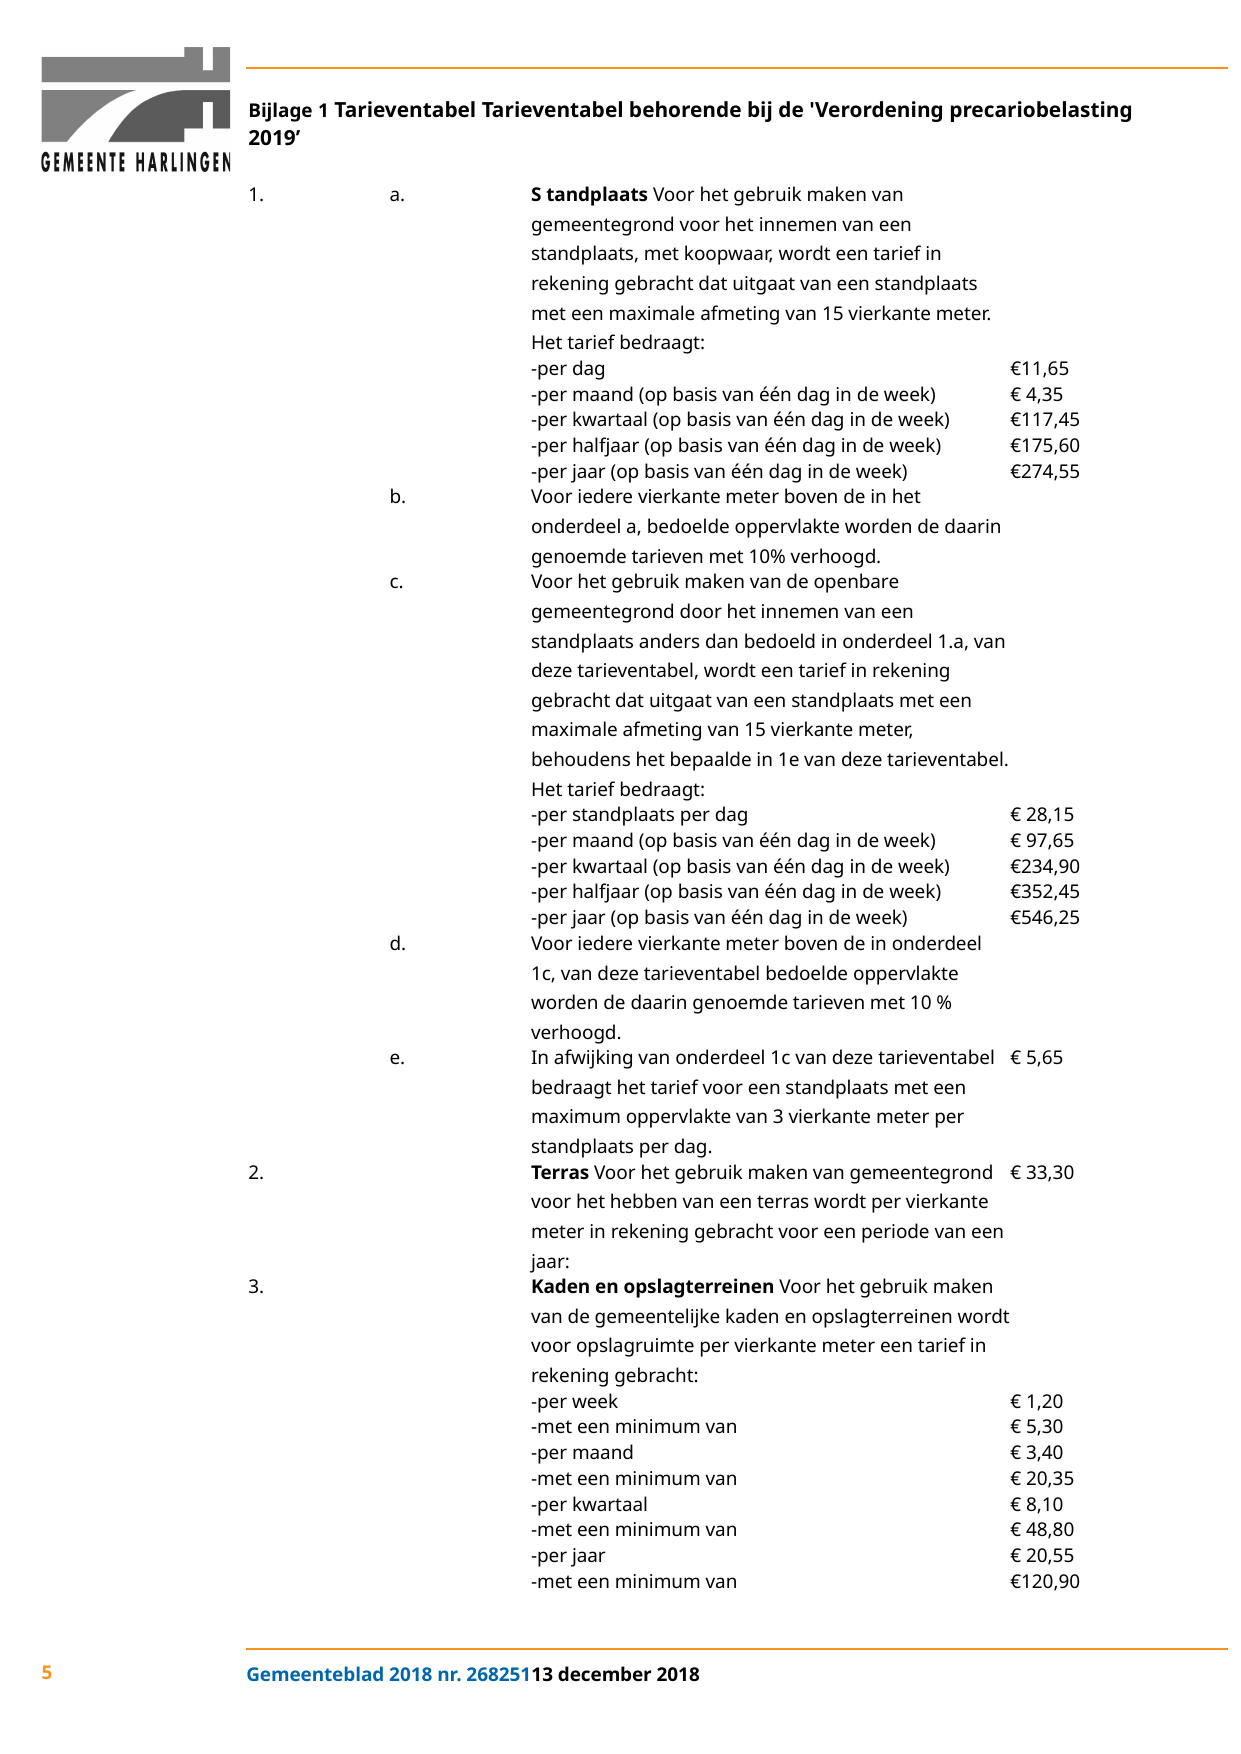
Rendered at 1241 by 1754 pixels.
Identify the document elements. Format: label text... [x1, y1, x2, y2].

table_cell € 28,15 [1010, 801, 1152, 827]
table_cell -per week [531, 1388, 1010, 1414]
table_cell [248, 484, 389, 569]
table_cell [389, 1517, 531, 1542]
picture [41, 47, 231, 172]
table_cell € 20,55 [1010, 1543, 1152, 1568]
table_cell € 97,65 [1010, 827, 1152, 853]
table_cell b. [389, 484, 531, 569]
table_cell -met een minimum van [531, 1517, 1010, 1542]
table_cell €175,60 [1010, 432, 1152, 458]
table_cell -per jaar (op basis van één dag in de week) [531, 458, 1010, 484]
table_cell -per standplaats per dag [531, 801, 1010, 827]
table_cell [1010, 1274, 1152, 1388]
table_cell [248, 1440, 389, 1465]
table_cell [389, 1568, 531, 1594]
table_cell -met een minimum van [531, 1568, 1010, 1594]
table_cell [248, 801, 389, 827]
table_cell €274,55 [1010, 458, 1152, 484]
table_cell [389, 432, 531, 458]
table_cell [389, 801, 531, 827]
table_cell 3. [248, 1274, 389, 1388]
table_cell [389, 1440, 531, 1465]
table_cell [248, 432, 389, 458]
table_cell [389, 458, 531, 484]
table_cell [389, 853, 531, 879]
table_cell [248, 1491, 389, 1517]
table_cell -per maand [531, 1440, 1010, 1465]
table_cell [389, 827, 531, 853]
table_cell [248, 904, 389, 930]
table_cell In afwijking van onderdeel 1c van deze tarieventabel bedraagt het tarief voor een standplaats met een maximum oppervlakte van 3 vierkante meter per standplaats per dag. [531, 1045, 1010, 1159]
table_cell d. [389, 930, 531, 1044]
table_cell €11,65 [1010, 355, 1152, 381]
table_cell 2. [248, 1159, 389, 1273]
table_cell [389, 381, 531, 407]
table_cell [1010, 930, 1152, 1044]
table_cell -per maand (op basis van één dag in de week) [531, 827, 1010, 853]
table_cell -per maand (op basis van één dag in de week) [531, 381, 1010, 407]
table_cell [389, 1543, 531, 1568]
table_cell Voor het gebruik maken van de openbare gemeentegrond door het innemen van een standplaats anders dan bedoeld in onderdeel 1.a, van deze tarieventabel, wordt een tarief in rekening gebracht dat uitgaat van een standplaats met een maximale afmeting van 15 vierkante meter, behoudens het bepaalde in 1e van deze tarieventabel. Het tarief bedraagt: [531, 569, 1010, 801]
table_header a. [389, 181, 531, 355]
table_cell -per kwartaal (op basis van één dag in de week) [531, 407, 1010, 432]
table_header 1. [248, 181, 389, 355]
table_cell [248, 827, 389, 853]
table_cell -met een minimum van [531, 1414, 1010, 1439]
table_cell [248, 1517, 389, 1542]
table_cell -per kwartaal [531, 1491, 1010, 1517]
table_cell [248, 1388, 389, 1414]
table_cell € 48,80 [1010, 1517, 1152, 1542]
table_cell [248, 1465, 389, 1491]
table_cell [248, 853, 389, 879]
table_cell -per jaar (op basis van één dag in de week) [531, 904, 1010, 930]
table_header [1010, 181, 1152, 355]
table_cell [389, 1465, 531, 1491]
table_cell [389, 904, 531, 930]
table_cell € 5,30 [1010, 1414, 1152, 1439]
table_cell -per jaar [531, 1543, 1010, 1568]
table_cell € 20,35 [1010, 1465, 1152, 1491]
table_cell € 3,40 [1010, 1440, 1152, 1465]
table_cell [248, 1414, 389, 1439]
table_header S tandplaats Voor het gebruik maken van gemeentegrond voor het innemen van een standplaats, met koopwaar, wordt een tarief in rekening gebracht dat uitgaat van een standplaats met een maximale afmeting van 15 vierkante meter. Het tarief bedraagt: [531, 181, 1010, 355]
table_cell € 1,20 [1010, 1388, 1152, 1414]
table_cell [248, 930, 389, 1044]
table_cell [248, 355, 389, 381]
table_cell € 5,65 [1010, 1045, 1152, 1159]
table_cell [1010, 569, 1152, 801]
table_cell €234,90 [1010, 853, 1152, 879]
table_cell [248, 879, 389, 904]
table_cell -per kwartaal (op basis van één dag in de week) [531, 853, 1010, 879]
table_cell € 33,30 [1010, 1159, 1152, 1273]
table_cell [248, 1568, 389, 1594]
table_cell [248, 1543, 389, 1568]
table_cell [248, 458, 389, 484]
table_cell €117,45 [1010, 407, 1152, 432]
table_cell [389, 1388, 531, 1414]
table_cell -per dag [531, 355, 1010, 381]
table_cell [389, 879, 531, 904]
table_cell c. [389, 569, 531, 801]
table_cell [389, 355, 531, 381]
table_cell Kaden en opslagterreinen Voor het gebruik maken van de gemeentelijke kaden en opslagterreinen wordt voor opslagruimte per vierkante meter een tarief in rekening gebracht: [531, 1274, 1010, 1388]
table_cell -met een minimum van [531, 1465, 1010, 1491]
table_cell [248, 569, 389, 801]
table_cell [248, 381, 389, 407]
table_cell [389, 407, 531, 432]
table_cell [389, 1414, 531, 1439]
table_cell [389, 1159, 531, 1273]
table_cell [1010, 484, 1152, 569]
table_cell €352,45 [1010, 879, 1152, 904]
table_cell [389, 1274, 531, 1388]
table_cell €546,25 [1010, 904, 1152, 930]
table_cell e. [389, 1045, 531, 1159]
table_cell € 8,10 [1010, 1491, 1152, 1517]
table_cell [389, 1491, 531, 1517]
table_cell Voor iedere vierkante meter boven de in onderdeel 1c, van deze tarieventabel bedoelde oppervlakte worden de daarin genoemde tarieven met 10 % verhoogd. [531, 930, 1010, 1044]
table_cell [248, 1045, 389, 1159]
table_cell Voor iedere vierkante meter boven de in het onderdeel a, bedoelde oppervlakte worden de daarin genoemde tarieven met 10% verhoogd. [531, 484, 1010, 569]
table_cell [248, 407, 389, 432]
table_cell -per halfjaar (op basis van één dag in de week) [531, 879, 1010, 904]
text Bijlage 1 Tarieventabel Tarieventabel behorende bij de 'Verordening precariobelasting 2019’ [248, 95, 1152, 152]
table_cell -per halfjaar (op basis van één dag in de week) [531, 432, 1010, 458]
table_cell Terras Voor het gebruik maken van gemeentegrond voor het hebben van een terras wordt per vierkante meter in rekening gebracht voor een periode van een jaar: [531, 1159, 1010, 1273]
table_cell €120,90 [1010, 1568, 1152, 1594]
table_cell € 4,35 [1010, 381, 1152, 407]
